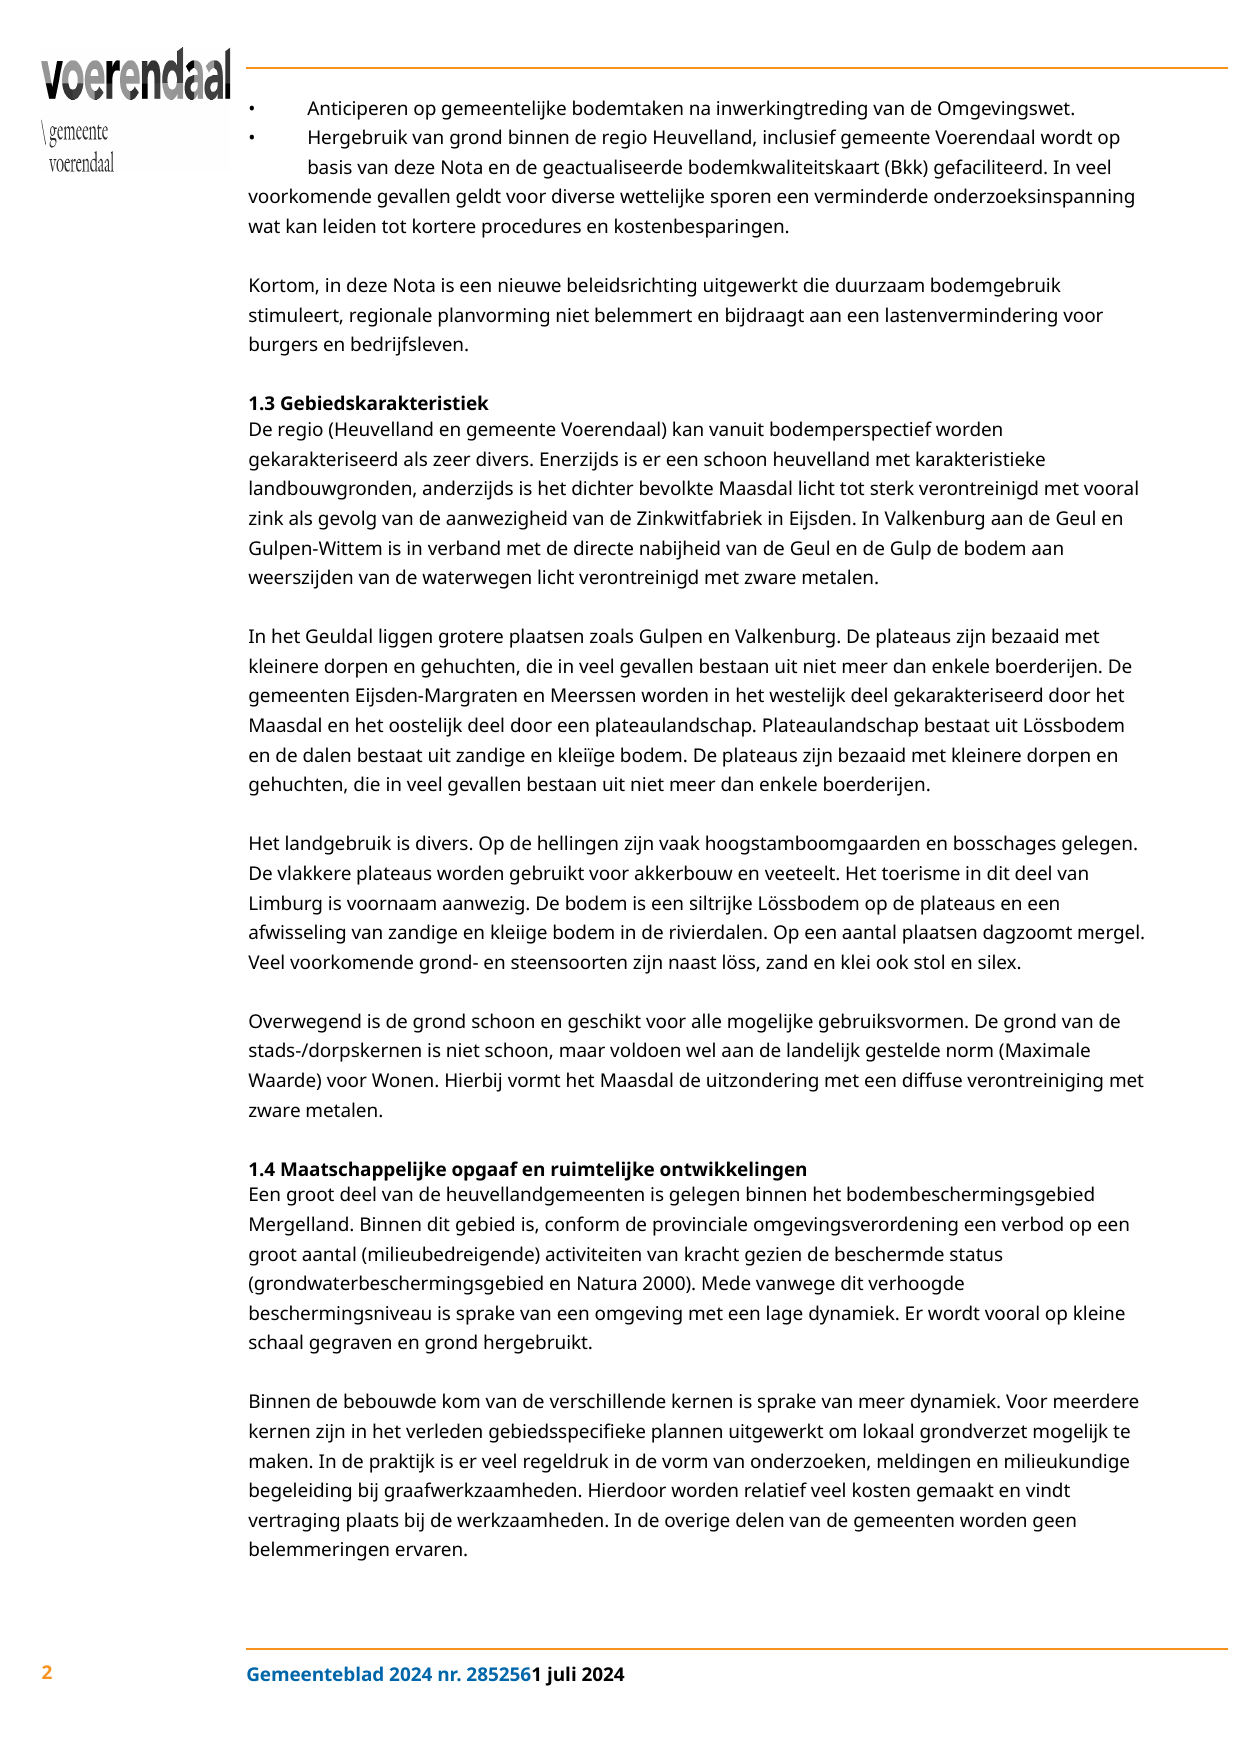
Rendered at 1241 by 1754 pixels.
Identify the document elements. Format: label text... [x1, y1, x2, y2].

list Hergebruik van grond binnen de regio Heuvelland, inclusief gemeente Voerendaal wordt op basis van deze Nota en de geactualiseerde bodemkwaliteitskaart (Bkk) gefaciliteerd. In veel [248, 124, 1152, 180]
text 1.3 Gebiedskarakteristiek [248, 391, 1152, 416]
text Een groot deel van de heuvellandgemeenten is gelegen binnen het bodembeschermingsgebied Mergelland. Binnen dit gebied is, conform de provinciale omgevingsverordening een verbod op een groot aantal (milieubedreigende) activiteiten van kracht gezien de beschermde status (grondwaterbeschermingsgebied en Natura 2000). Mede vanwege dit verhoogde beschermingsniveau is sprake van een omgeving met een lage dynamiek. Er wordt vooral op kleine schaal gegraven en grond hergebruikt. [248, 1182, 1152, 1355]
text voorkomende gevallen geldt voor diverse wettelijke sporen een verminderde onderzoeksinspanning wat kan leiden tot kortere procedures en kostenbesparingen. [248, 183, 1152, 239]
text Kortom, in deze Nota is een nieuwe beleidsrichting uitgewerkt die duurzaam bodemgebruik stimuleert, regionale planvorming niet belemmert en bijdraagt aan een lastenvermindering voor burgers en bedrijfsleven. [248, 272, 1152, 357]
text In het Geuldal liggen grotere plaatsen zoals Gulpen en Valkenburg. De plateaus zijn bezaaid met kleinere dorpen en gehuchten, die in veel gevallen bestaan uit niet meer dan enkele boerderijen. De gemeenten Eijsden-Margraten en Meerssen worden in het westelijk deel gekarakteriseerd door het Maasdal en het oostelijk deel door een plateaulandschap. Plateaulandschap bestaat uit Lössbodem en de dalen bestaat uit zandige en kleiïge bodem. De plateaus zijn bezaaid met kleinere dorpen en gehuchten, die in veel gevallen bestaan uit niet meer dan enkele boerderijen. [248, 623, 1152, 797]
list Anticiperen op gemeentelijke bodemtaken na inwerkingtreding van de Omgevingswet. [248, 95, 1152, 121]
text Het landgebruik is divers. Op de hellingen zijn vaak hoogstamboomgaarden en bosschages gelegen. De vlakkere plateaus worden gebruikt voor akkerbouw en veeteelt. Het toerisme in dit deel van Limburg is voornaam aanwezig. De bodem is een siltrijke Lössbodem op de plateaus en een afwisseling van zandige en kleiige bodem in de rivierdalen. Op een aantal plaatsen dagzoomt mergel. Veel voorkomende grond- en steensoorten zijn naast löss, zand en klei ook stol en silex. [248, 831, 1152, 974]
text 1.4 Maatschappelijke opgaaf en ruimtelijke ontwikkelingen [248, 1156, 1152, 1182]
text De regio (Heuvelland en gemeente Voerendaal) kan vanuit bodemperspectief worden gekarakteriseerd als zeer divers. Enerzijds is er een schoon heuvelland met karakteristieke landbouwgronden, anderzijds is het dichter bevolkte Maasdal licht tot sterk verontreinigd met vooral zink als gevolg van de aanwezigheid van de Zinkwitfabriek in Eijsden. In Valkenburg aan de Geul en Gulpen-Wittem is in verband met de directe nabijheid van de Geul en de Gulp de bodem aan weerszijden van de waterwegen licht verontreinigd met zware metalen. [248, 416, 1152, 590]
picture [41, 47, 231, 172]
text Binnen de bebouwde kom van de verschillende kernen is sprake van meer dynamiek. Voor meerdere kernen zijn in het verleden gebiedsspecifieke plannen uitgewerkt om lokaal grondverzet mogelijk te maken. In de praktijk is er veel regeldruk in de vorm van onderzoeken, meldingen en milieukundige begeleiding bij graafwerkzaamheden. Hierdoor worden relatief veel kosten gemaakt en vindt vertraging plaats bij de werkzaamheden. In de overige delen van de gemeenten worden geen belemmeringen ervaren. [248, 1389, 1152, 1562]
text Overwegend is de grond schoon en geschikt voor alle mogelijke gebruiksvormen. De grond van de stads-/dorpskernen is niet schoon, maar voldoen wel aan de landelijk gestelde norm (Maximale Waarde) voor Wonen. Hierbij vormt het Maasdal de uitzondering met een diffuse verontreiniging met zware metalen. [248, 1008, 1152, 1122]
